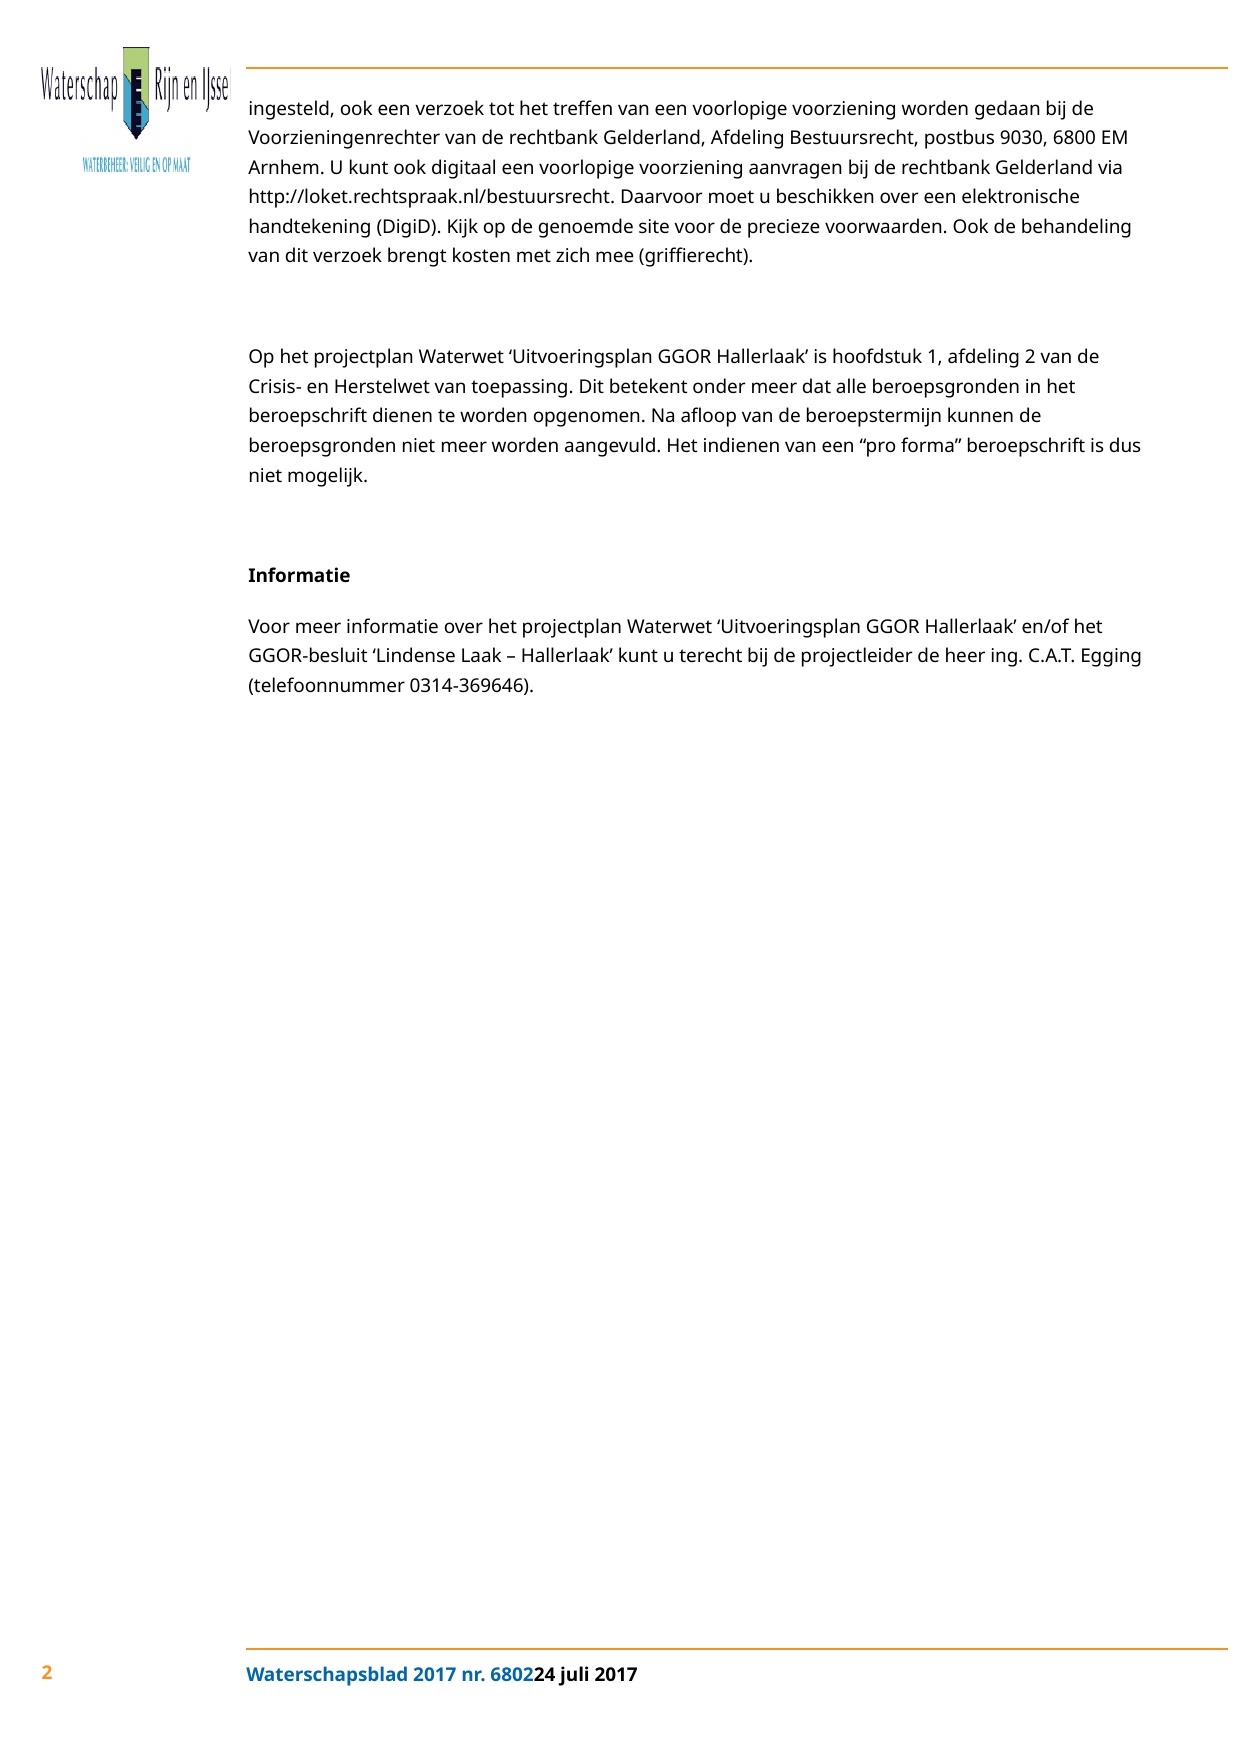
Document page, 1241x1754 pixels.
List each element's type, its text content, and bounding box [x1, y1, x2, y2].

text Voor meer informatie over het projectplan Waterwet ‘Uitvoeringsplan GGOR Hallerlaak’ en/of het GGOR-besluit ‘Lindense Laak – Hallerlaak’ kunt u terecht bij de projectleider de heer ing. C.A.T. Egging (telefoonnummer 0314-369646). [248, 613, 1152, 698]
text ingesteld, ook een verzoek tot het treffen van een voorlopige voorziening worden gedaan bij de Voorzieningenrechter van de rechtbank Gelderland, Afdeling Bestuursrecht, postbus 9030, 6800 EM Arnhem. U kunt ook digitaal een voorlopige voorziening aanvragen bij de rechtbank Gelderland via http://loket.rechtspraak.nl/bestuursrecht. Daarvoor moet u beschikken over een elektronische handtekening (DigiD). Kijk op de genoemde site voor de precieze voorwaarden. Ook de behandeling van dit verzoek brengt kosten met zich mee (griffierecht). [248, 95, 1152, 268]
picture [41, 47, 231, 172]
text Informatie [248, 563, 1152, 588]
text Op het projectplan Waterwet ‘Uitvoeringsplan GGOR Hallerlaak’ is hoofdstuk 1, afdeling 2 van de Crisis- en Herstelwet van toepassing. Dit betekent onder meer dat alle beroepsgronden in het beroepschrift dienen te worden opgenomen. Na afloop van de beroepstermijn kunnen de beroepsgronden niet meer worden aangevuld. Het indienen van een “pro forma” beroepschrift is dus niet mogelijk. [248, 343, 1152, 488]
